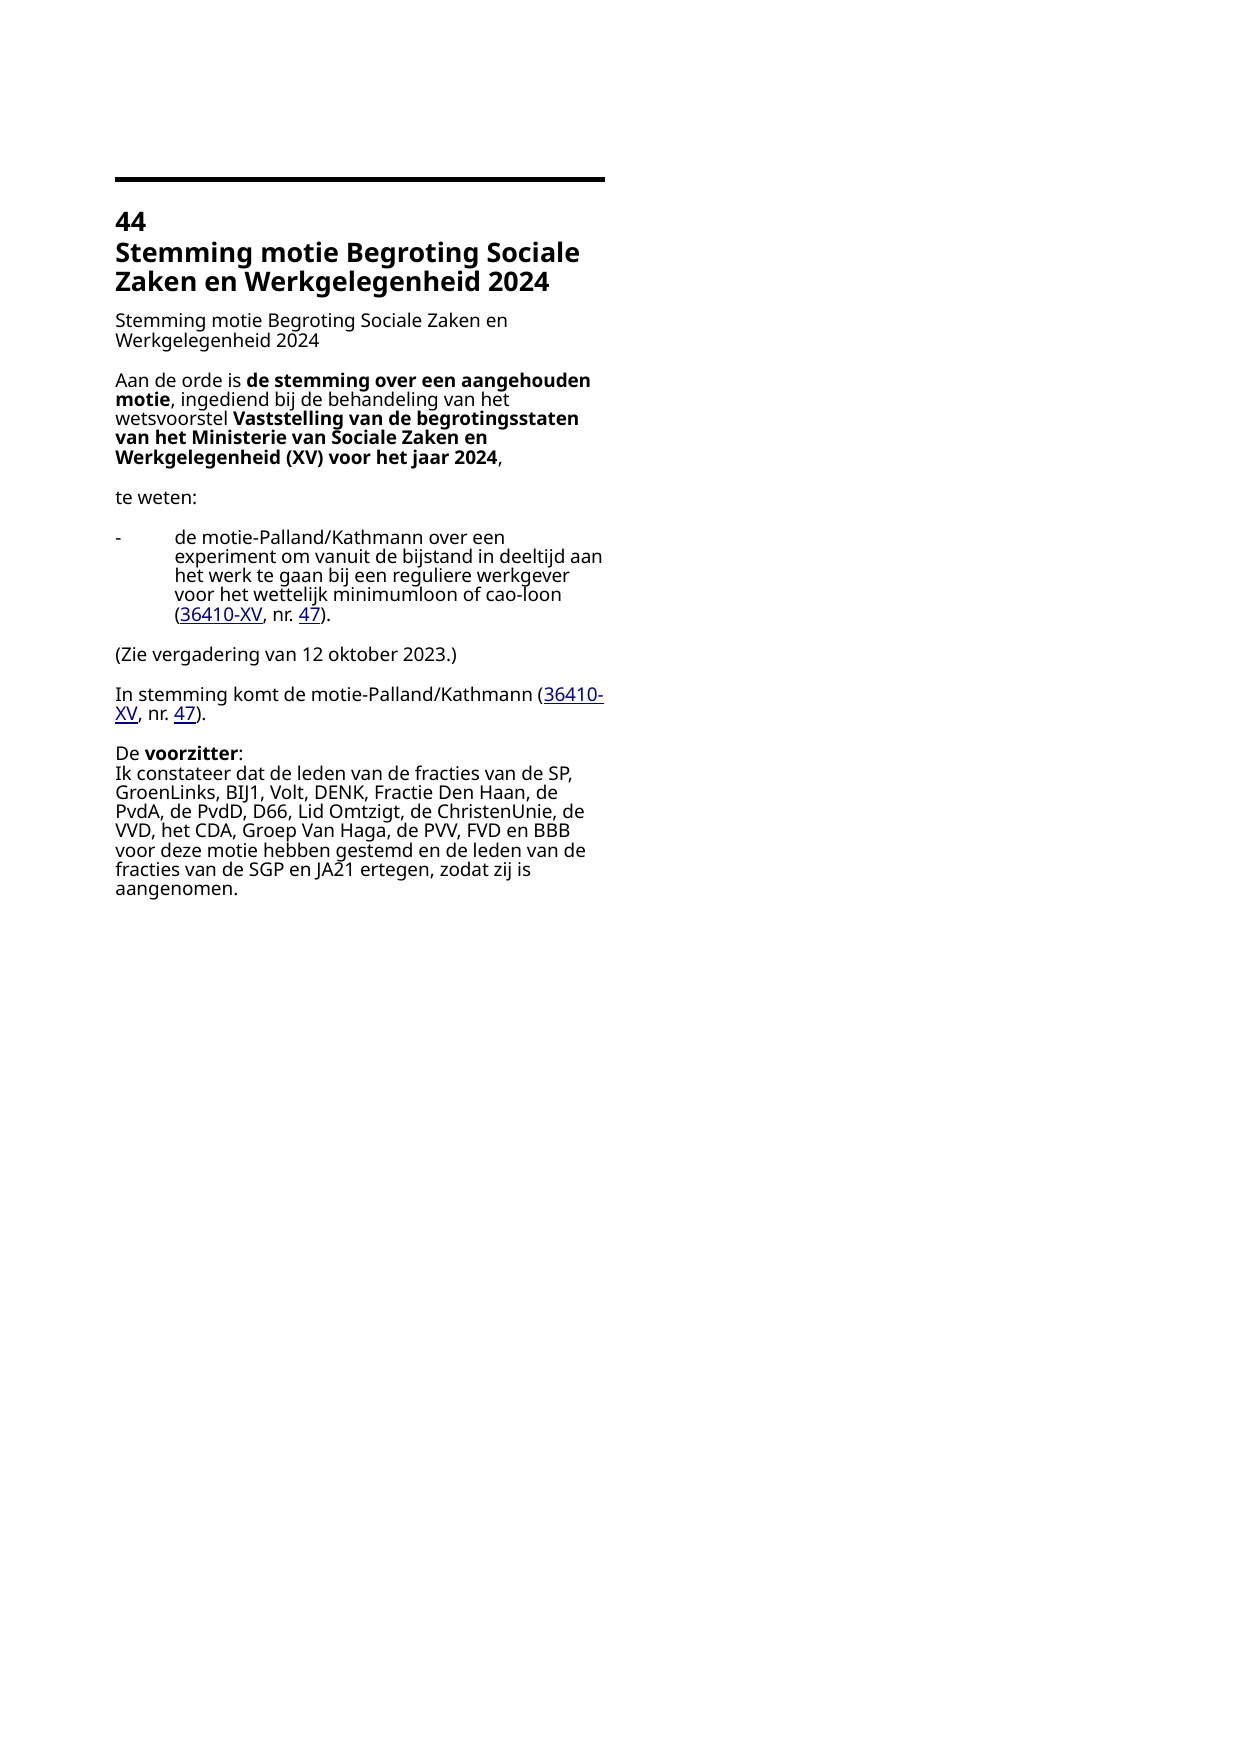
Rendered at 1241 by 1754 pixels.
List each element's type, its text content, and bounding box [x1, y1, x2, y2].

text 44 [115, 203, 605, 239]
text Stemming motie Begroting Sociale Zaken en Werkgelegenheid 2024 [115, 312, 605, 351]
text Stemming motie Begroting Sociale Zaken en Werkgelegenheid 2024 [115, 239, 605, 312]
text Aan de orde is de stemming over een aangehouden motie, ingediend bij de behandeling van het wetsvoorstel Vaststelling van de begrotingsstaten van het Ministerie van Sociale Zaken en Werkgelegenheid (XV) voor het jaar 2024, [115, 372, 605, 468]
text De voorzitter: [115, 745, 605, 764]
text (Zie vergadering van 12 oktober 2023.) [115, 646, 605, 665]
text te weten: [115, 489, 605, 508]
list de motie-Palland/Kathmann over een experiment om vanuit de bijstand in deeltijd aan het werk te gaan bij een reguliere werkgever voor het wettelijk minimumloon of cao-loon (36410-XV, nr. 47). [115, 529, 605, 625]
text Ik constateer dat de leden van de fracties van de SP, GroenLinks, BIJ1, Volt, DENK, Fractie Den Haan, de PvdA, de PvdD, D66, Lid Omtzigt, de ChristenUnie, de VVD, het CDA, Groep Van Haga, de PVV, FVD en BBB voor deze motie hebben gestemd en de leden van de fracties van de SGP en JA21 ertegen, zodat zij is aangenomen. [115, 764, 605, 899]
text In stemming komt de motie-Palland/Kathmann (36410-XV, nr. 47). [115, 686, 605, 724]
